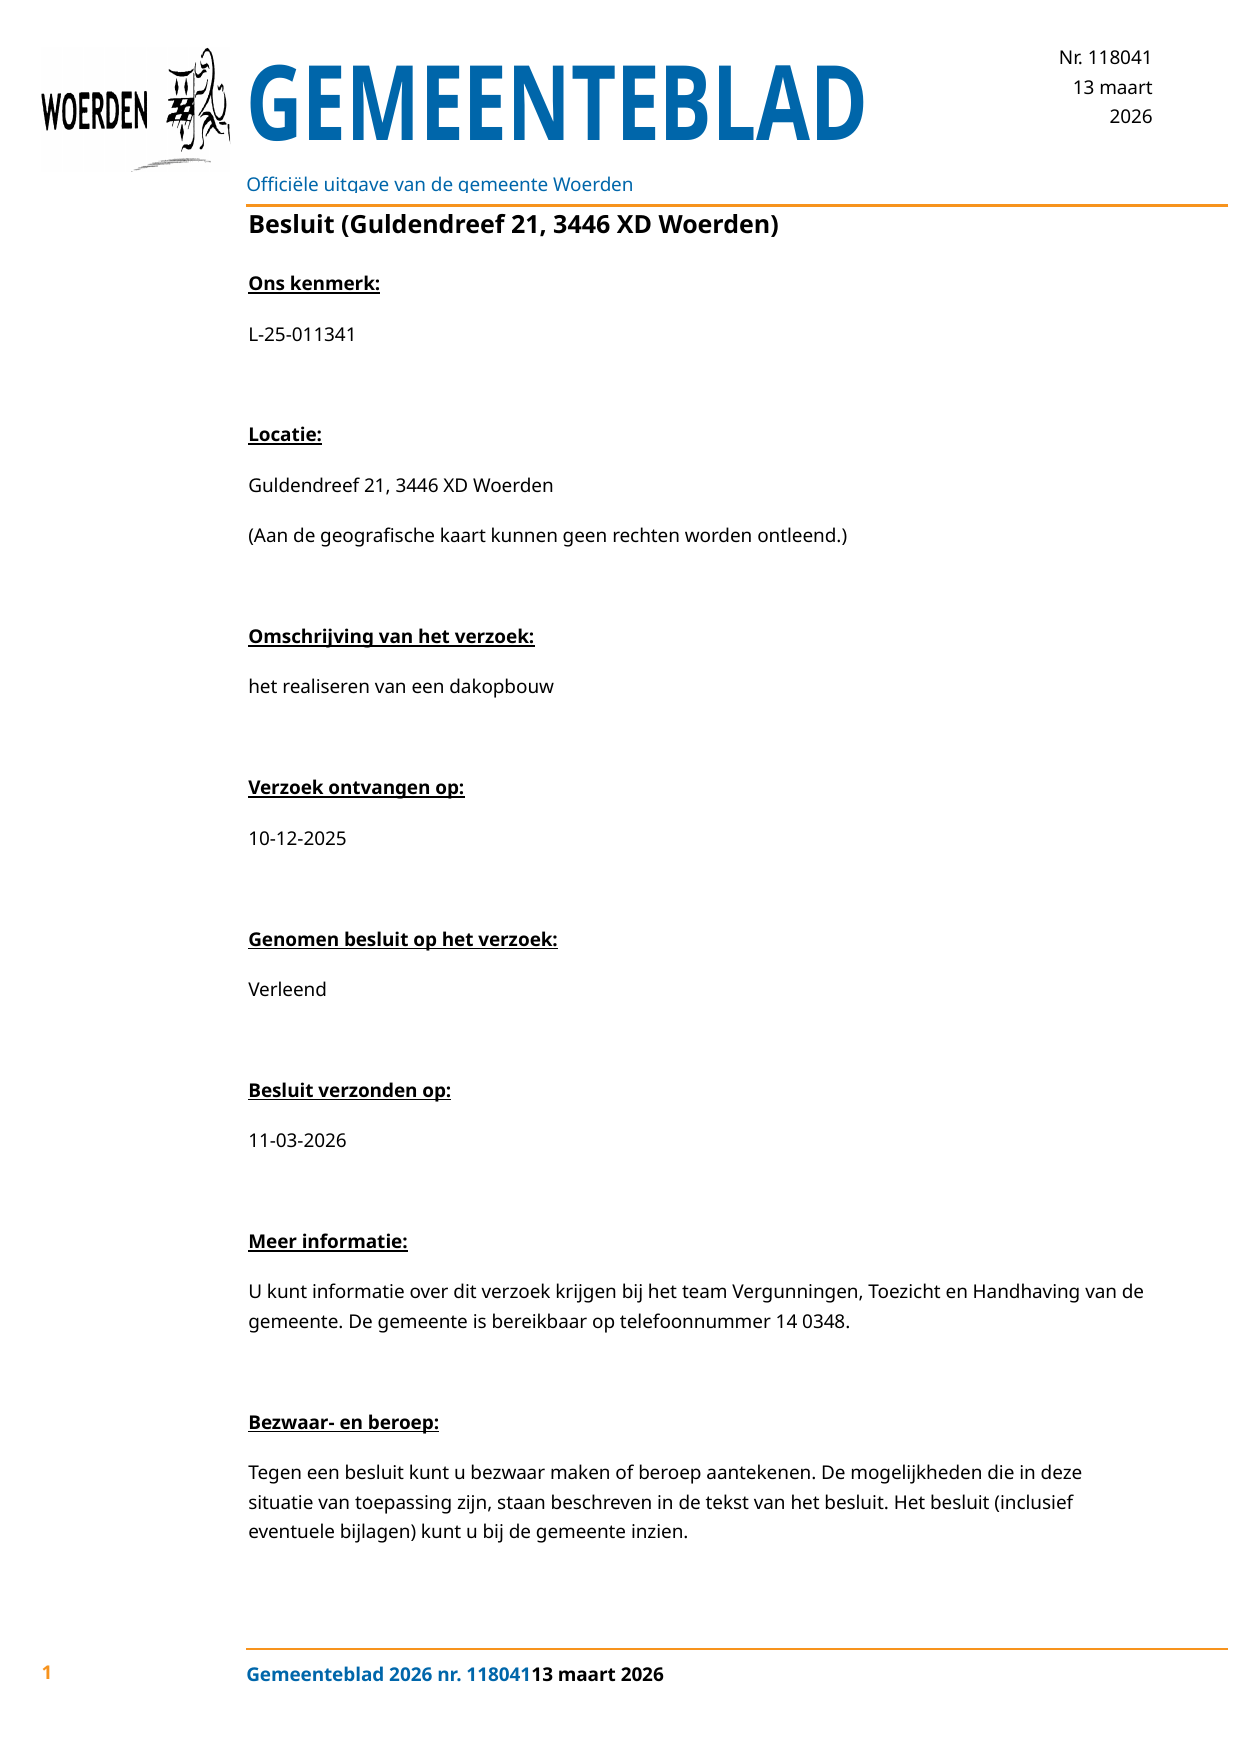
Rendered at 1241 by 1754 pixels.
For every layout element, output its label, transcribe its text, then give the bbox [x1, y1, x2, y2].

text Bezwaar- en beroep: [248, 1409, 1152, 1435]
text Omschrijving van het verzoek: [248, 623, 1152, 649]
text Ons kenmerk: [248, 270, 1152, 296]
text U kunt informatie over dit verzoek krijgen bij het team Vergunningen, Toezicht en Handhaving van de gemeente. De gemeente is bereikbaar op telefoonnummer 14 0348. [248, 1279, 1152, 1334]
text 11-03-2026 [248, 1127, 1152, 1153]
text Besluit verzonden op: [248, 1077, 1152, 1103]
text 10-12-2025 [248, 825, 1152, 851]
text Verzoek ontvangen op: [248, 774, 1152, 800]
text het realiseren van een dakopbouw [248, 674, 1152, 699]
text Locatie: [248, 422, 1152, 447]
text L-25-011341 [248, 321, 1152, 346]
text (Aan de geografische kaart kunnen geen rechten worden ontleend.) [248, 522, 1152, 548]
text Tegen een besluit kunt u bezwaar maken of beroep aantekenen. De mogelijkheden die in deze situatie van toepassing zijn, staan beschreven in de tekst van het besluit. Het besluit (inclusief eventuele bijlagen) kunt u bij de gemeente inzien. [248, 1459, 1152, 1544]
text Besluit (Guldendreef 21, 3446 XD Woerden) [248, 207, 1152, 241]
picture [41, 47, 231, 172]
text Meer informatie: [248, 1228, 1152, 1254]
text Guldendreef 21, 3446 XD Woerden [248, 472, 1152, 498]
text Genomen besluit op het verzoek: [248, 926, 1152, 951]
text Verleend [248, 976, 1152, 1002]
